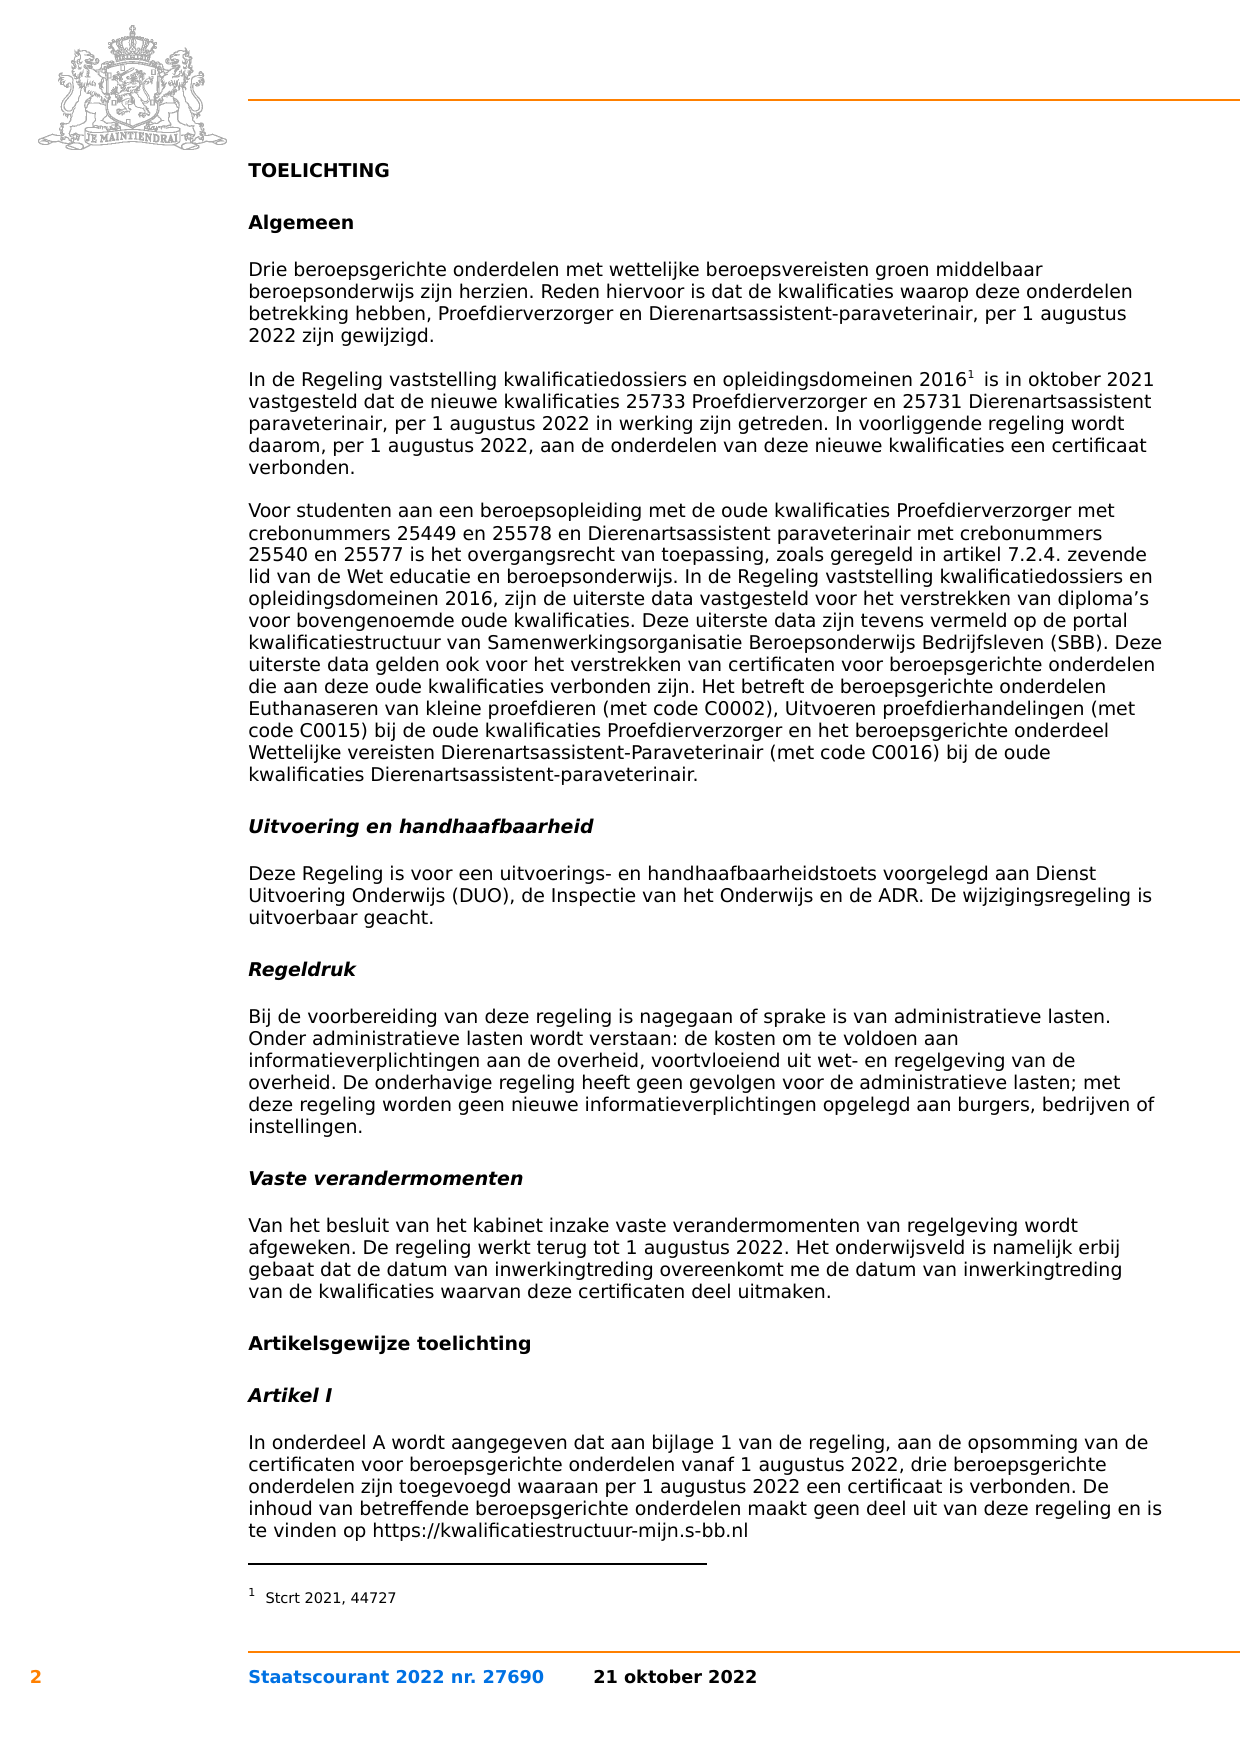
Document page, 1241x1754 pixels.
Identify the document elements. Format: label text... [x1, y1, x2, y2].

picture [38, 25, 227, 150]
text Stcrt 2021, 44727 [248, 1586, 1163, 1608]
subtitle Regeldruk [248, 959, 1163, 981]
subtitle Uitvoering en handhaafbaarheid [248, 816, 1163, 838]
subtitle Artikel I [248, 1385, 1163, 1407]
subtitle Artikelsgewijze toelichting [248, 1333, 1163, 1355]
text Deze Regeling is voor een uitvoerings- en handhaafbaarheidstoets voorgelegd aan Dienst Uitvoering Onderwijs (DUO), de Inspectie van het Onderwijs en de ADR. De wijzigingsregeling is uitvoerbaar geacht. [248, 863, 1163, 929]
text In onderdeel A wordt aangegeven dat aan bijlage 1 van de regeling, aan de opsomming van de certificaten voor beroepsgerichte onderdelen vanaf 1 augustus 2022, drie beroepsgerichte onderdelen zijn toegevoegd waaraan per 1 augustus 2022 een certificaat is verbonden. De inhoud van betreffende beroepsgerichte onderdelen maakt geen deel uit van deze regeling en is te vinden op https://kwalificatiestructuur-mijn.s-bb.nl [248, 1432, 1163, 1542]
subtitle Vaste verandermomenten [248, 1168, 1163, 1190]
subtitle TOELICHTING [248, 160, 1163, 182]
text In de Regeling vaststelling kwalificatiedossiers en opleidingsdomeinen 2016 is in oktober 2021 vastgesteld dat de nieuwe kwalificaties 25733 Proefdierverzorger en 25731 Dierenartsassistent paraveterinair, per 1 augustus 2022 in werking zijn getreden. In voorliggende regeling wordt daarom, per 1 augustus 2022, aan de onderdelen van deze nieuwe kwalificaties een certificaat verbonden. [248, 369, 1163, 478]
text Voor studenten aan een beroepsopleiding met de oude kwalificaties Proefdierverzorger met crebonummers 25449 en 25578 en Dierenartsassistent paraveterinair met crebonummers 25540 en 25577 is het overgangsrecht van toepassing, zoals geregeld in artikel 7.2.4. zevende lid van de Wet educatie en beroepsonderwijs. In de Regeling vaststelling kwalificatiedossiers en opleidingsdomeinen 2016, zijn de uiterste data vastgesteld voor het verstrekken van diploma’s voor bovengenoemde oude kwalificaties. Deze uiterste data zijn tevens vermeld op de portal kwalificatiestructuur van Samenwerkingsorganisatie Beroepsonderwijs Bedrijfsleven (SBB). Deze uiterste data gelden ook voor het verstrekken van certificaten voor beroepsgerichte onderdelen die aan deze oude kwalificaties verbonden zijn. Het betreft de beroepsgerichte onderdelen Euthanaseren van kleine proefdieren (met code C0002), Uitvoeren proefdierhandelingen (met code C0015) bij de oude kwalificaties Proefdierverzorger en het beroepsgerichte onderdeel Wettelijke vereisten Dierenartsassistent-Paraveterinair (met code C0016) bij de oude kwalificaties Dierenartsassistent-paraveterinair. [248, 500, 1163, 786]
text Drie beroepsgerichte onderdelen met wettelijke beroepsvereisten groen middelbaar beroepsonderwijs zijn herzien. Reden hiervoor is dat de kwalificaties waarop deze onderdelen betrekking hebben, Proefdierverzorger en Dierenartsassistent-paraveterinair, per 1 augustus 2022 zijn gewijzigd. [248, 259, 1163, 347]
text Bij de voorbereiding van deze regeling is nagegaan of sprake is van administratieve lasten. Onder administratieve lasten wordt verstaan: de kosten om te voldoen aan informatieverplichtingen aan de overheid, voortvloeiend uit wet- en regelgeving van de overheid. De onderhavige regeling heeft geen gevolgen voor de administratieve lasten; met deze regeling worden geen nieuwe informatieverplichtingen opgelegd aan burgers, bedrijven of instellingen. [248, 1006, 1163, 1138]
subtitle Algemeen [248, 212, 1163, 234]
text Van het besluit van het kabinet inzake vaste verandermomenten van regelgeving wordt afgeweken. De regeling werkt terug tot 1 augustus 2022. Het onderwijsveld is namelijk erbij gebaat dat de datum van inwerkingtreding overeenkomt me de datum van inwerkingtreding van de kwalificaties waarvan deze certificaten deel uitmaken. [248, 1215, 1163, 1303]
